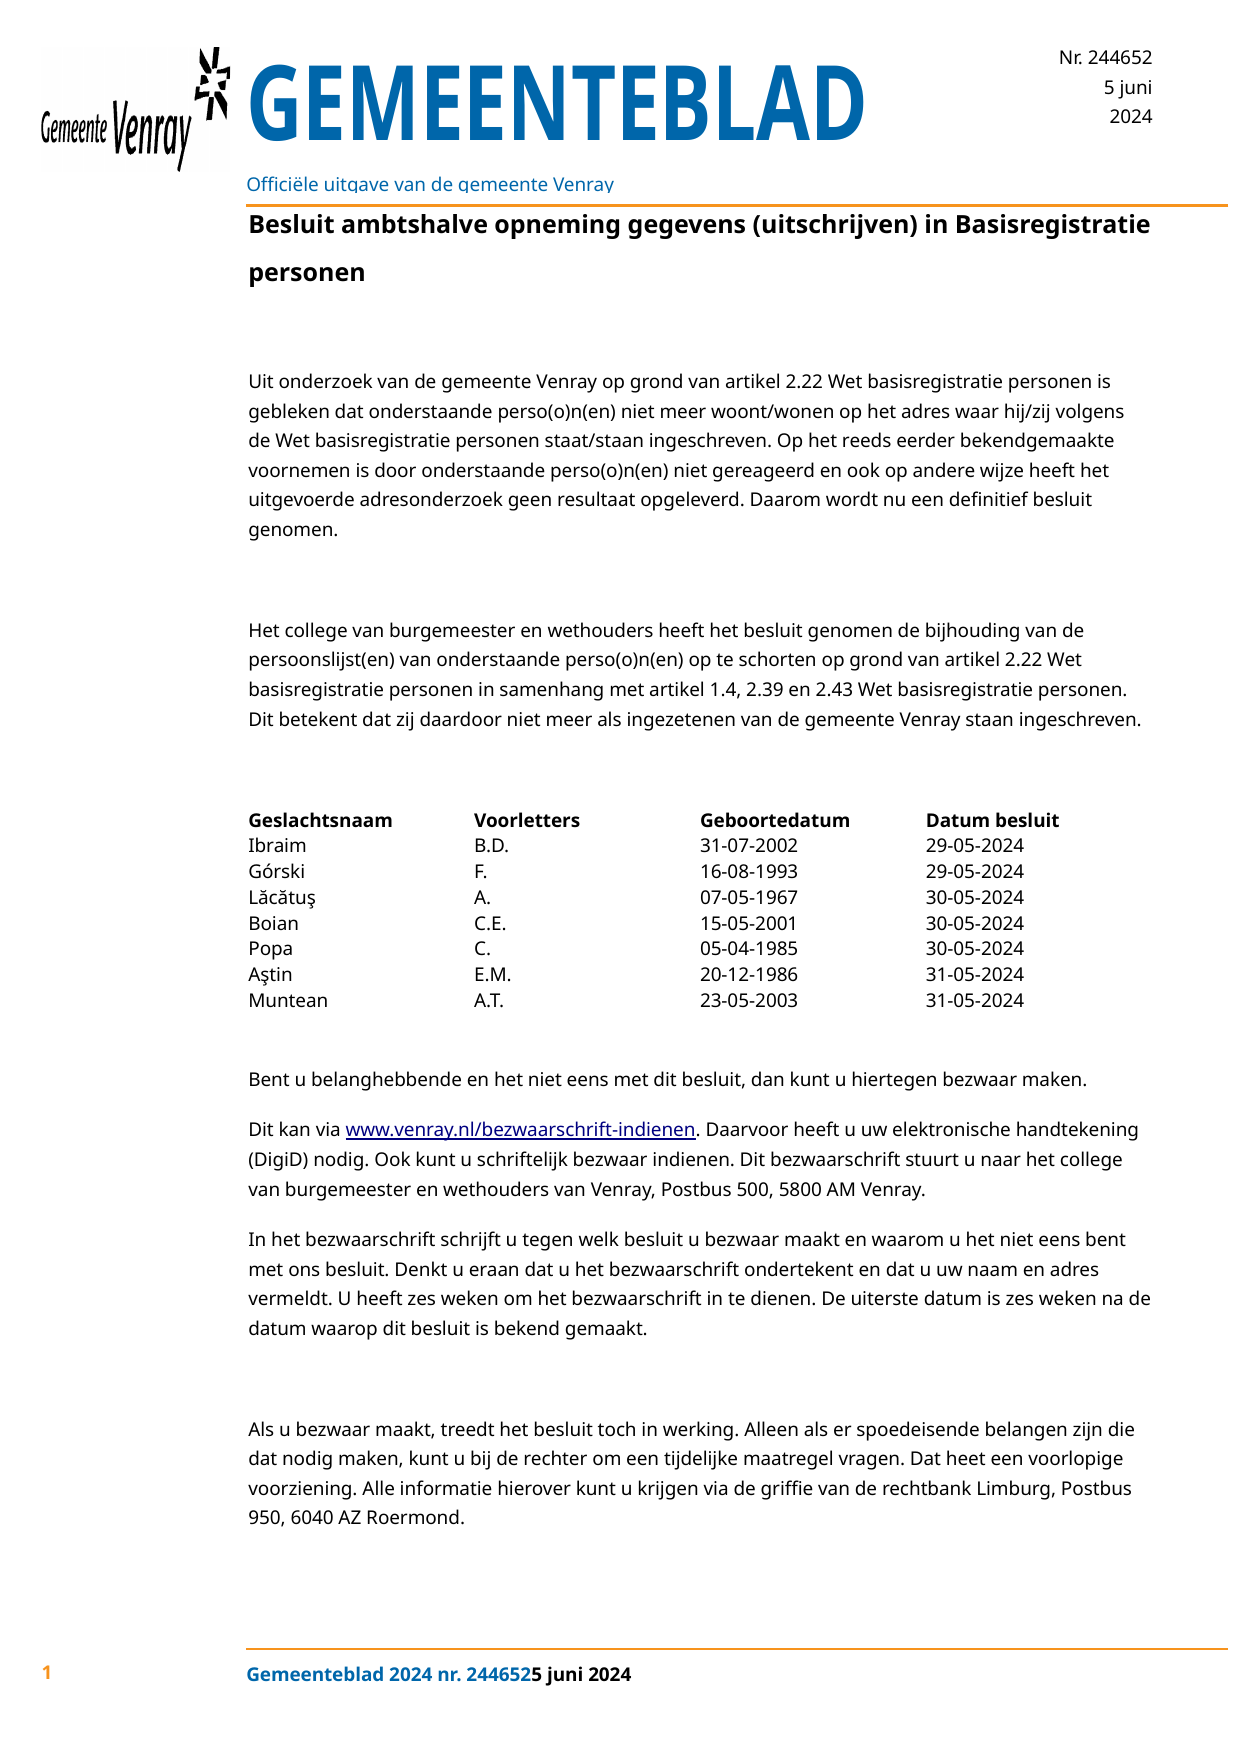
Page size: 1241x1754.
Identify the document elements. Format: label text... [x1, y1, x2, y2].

table_cell 15-05-2001 [700, 910, 926, 935]
table_cell F. [474, 858, 700, 884]
table_cell 20-12-1986 [700, 961, 926, 987]
text Dit kan via www.venray.nl/bezwaarschrift-indienen. Daarvoor heeft u uw elektronische handtekening (DigiD) nodig. Ook kunt u schriftelijk bezwaar indienen. Dit bezwaarschrift stuurt u naar het college van burgemeester en wethouders van Venray, Postbus 500, 5800 AM Venray. [248, 1117, 1152, 1202]
table_cell 16-08-1993 [700, 858, 926, 884]
table_cell 29-05-2024 [926, 858, 1152, 884]
table_cell A.T. [474, 987, 700, 1013]
table_cell B.D. [474, 833, 700, 858]
table_cell Górski [248, 858, 474, 884]
table_cell Aştin [248, 961, 474, 987]
table_cell 30-05-2024 [926, 910, 1152, 935]
table_cell 07-05-1967 [700, 884, 926, 910]
table_header Geslachtsnaam [248, 807, 474, 832]
text Het college van burgemeester en wethouders heeft het besluit genomen de bijhouding van de persoonslijst(en) van onderstaande perso(o)n(en) op te schorten op grond van artikel 2.22 Wet basisregistratie personen in samenhang met artikel 1.4, 2.39 en 2.43 Wet basisregistratie personen. Dit betekent dat zij daardoor niet meer als ingezetenen van de gemeente Venray staan ingeschreven. [248, 617, 1152, 732]
text Bent u belanghebbende en het niet eens met dit besluit, dan kunt u hiertegen bezwaar maken. [248, 1066, 1152, 1092]
table_cell Popa [248, 935, 474, 961]
table_cell C.E. [474, 910, 700, 935]
table_header Voorletters [474, 807, 700, 832]
text Als u bezwaar maakt, treedt het besluit toch in werking. Alleen als er spoedeisende belangen zijn die dat nodig maken, kunt u bij de rechter om een tijdelijke maatregel vragen. Dat heet een voorlopige voorziening. Alle informatie hierover kunt u krijgen via de griffie van de rechtbank Limburg, Postbus 950, 6040 AZ Roermond. [248, 1416, 1152, 1530]
table_header Datum besluit [926, 807, 1152, 832]
text Uit onderzoek van de gemeente Venray op grond van artikel 2.22 Wet basisregistratie personen is gebleken dat onderstaande perso(o)n(en) niet meer woont/wonen op het adres waar hij/zij volgens de Wet basisregistratie personen staat/staan ingeschreven. Op het reeds eerder bekendgemaakte voornemen is door onderstaande perso(o)n(en) niet gereageerd en ook op andere wijze heeft het uitgevoerde adresonderzoek geen resultaat opgeleverd. Daarom wordt nu een definitief besluit genomen. [248, 368, 1152, 542]
table_cell C. [474, 935, 700, 961]
picture [41, 47, 231, 172]
table_cell Muntean [248, 987, 474, 1013]
table_cell E.M. [474, 961, 700, 987]
table_cell 05-04-1985 [700, 935, 926, 961]
table_cell 30-05-2024 [926, 884, 1152, 910]
table_cell 31-07-2002 [700, 833, 926, 858]
table_header Geboortedatum [700, 807, 926, 832]
table_cell Lăcătuş [248, 884, 474, 910]
text Besluit ambtshalve opneming gegevens (uitschrijven) in Basisregistratie personen [248, 207, 1152, 288]
text In het bezwaarschrift schrijft u tegen welk besluit u bezwaar maakt en waarom u het niet eens bent met ons besluit. Denkt u eraan dat u het bezwaarschrift ondertekent en dat u uw naam en adres vermeldt. U heeft zes weken om het bezwaarschrift in te dienen. De uiterste datum is zes weken na de datum waarop dit besluit is bekend gemaakt. [248, 1226, 1152, 1341]
table_cell 29-05-2024 [926, 833, 1152, 858]
table_cell 31-05-2024 [926, 961, 1152, 987]
table_cell Boian [248, 910, 474, 935]
table_cell Ibraim [248, 833, 474, 858]
table_cell A. [474, 884, 700, 910]
table_cell 31-05-2024 [926, 987, 1152, 1013]
table_cell 30-05-2024 [926, 935, 1152, 961]
table_cell 23-05-2003 [700, 987, 926, 1013]
